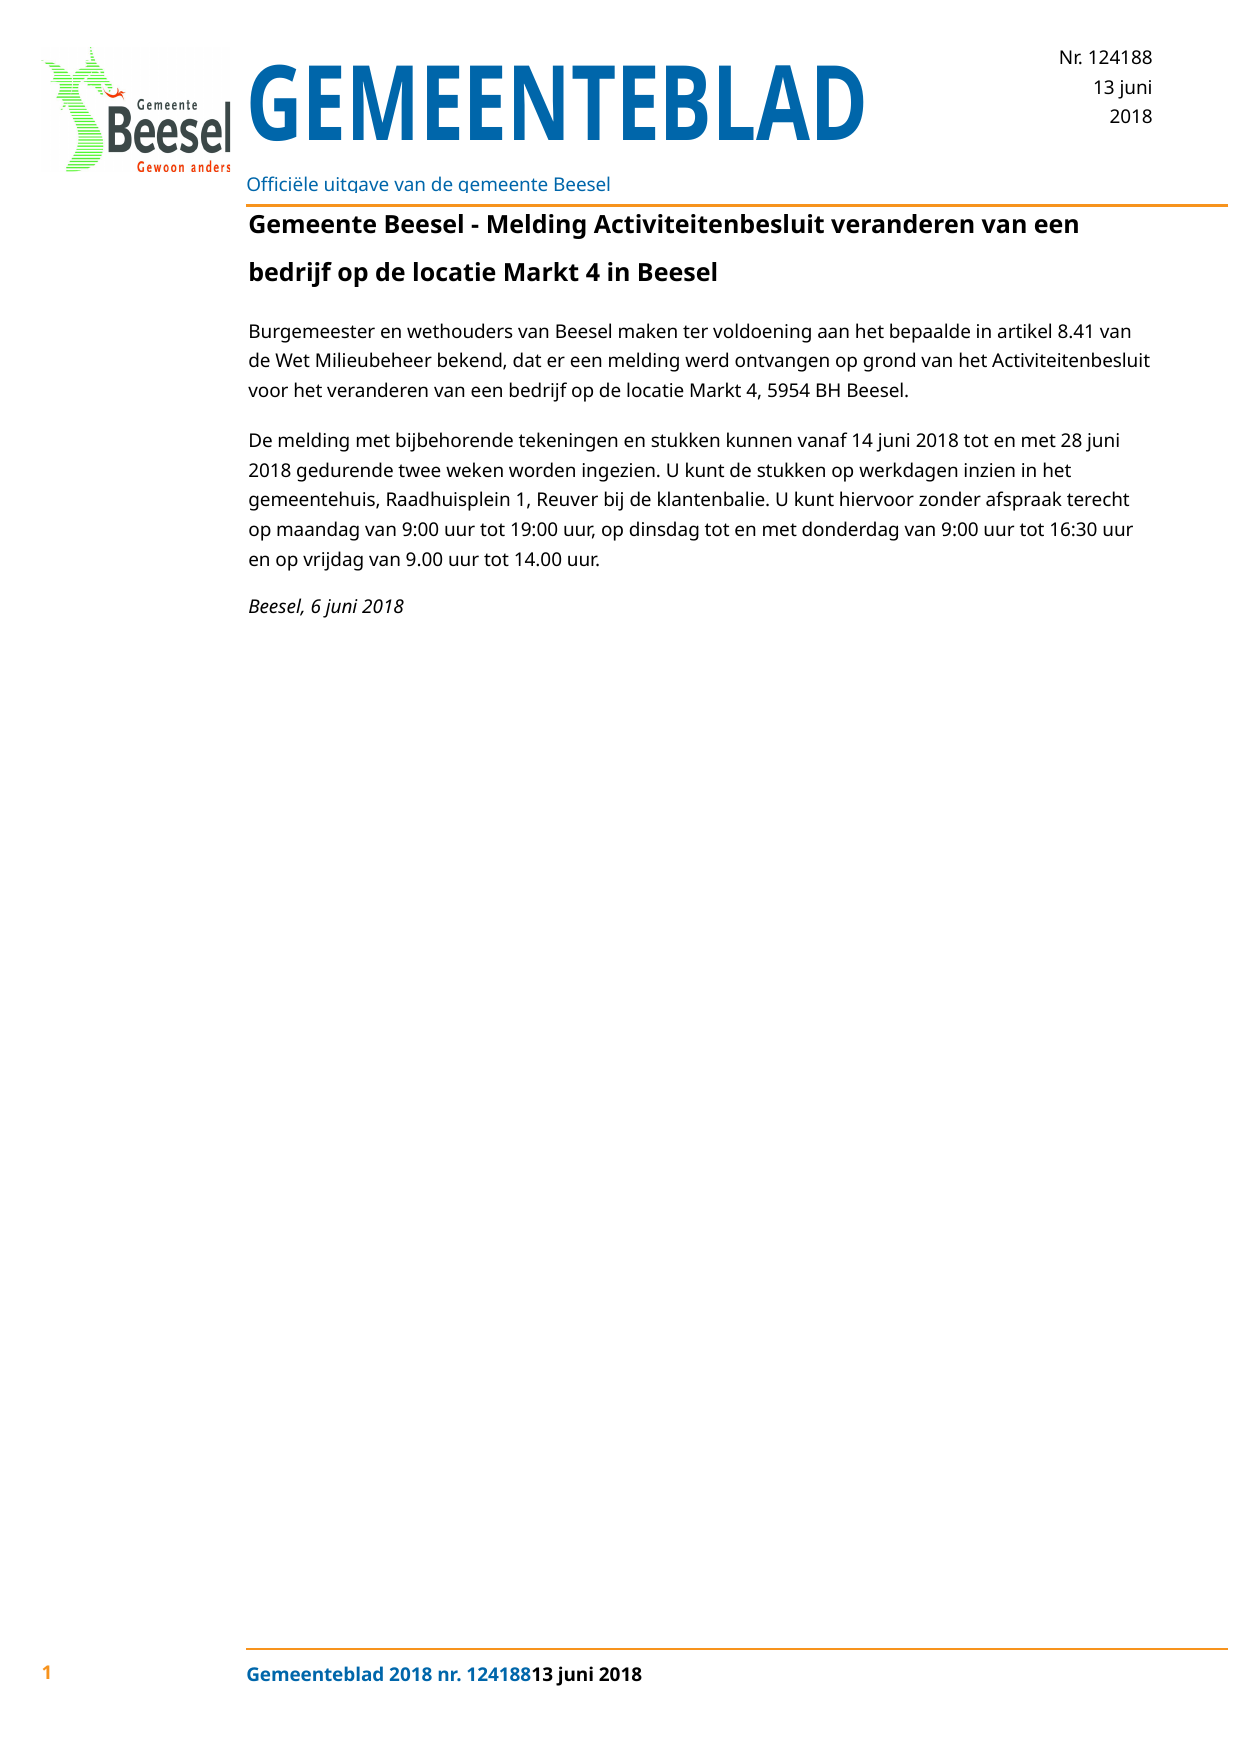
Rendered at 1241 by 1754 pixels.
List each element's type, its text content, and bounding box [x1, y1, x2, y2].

text Gemeente Beesel - Melding Activiteitenbesluit veranderen van een bedrijf op de locatie Markt 4 in Beesel [248, 207, 1152, 288]
picture [41, 47, 231, 172]
text De melding met bijbehorende tekeningen en stukken kunnen vanaf 14 juni 2018 tot en met 28 juni 2018 gedurende twee weken worden ingezien. U kunt de stukken op werkdagen inzien in het gemeentehuis, Raadhuisplein 1, Reuver bij de klantenbalie. U kunt hiervoor zonder afspraak terecht op maandag van 9:00 uur tot 19:00 uur, op dinsdag tot en met donderdag van 9:00 uur tot 16:30 uur en op vrijdag van 9.00 uur tot 14.00 uur. [248, 427, 1152, 572]
text Burgemeester en wethouders van Beesel maken ter voldoening aan het bepaalde in artikel 8.41 van de Wet Milieubeheer bekend, dat er een melding werd ontvangen op grond van het Activiteitenbesluit voor het veranderen van een bedrijf op de locatie Markt 4, 5954 BH Beesel. [248, 318, 1152, 403]
text Beesel, 6 juni 2018 [248, 594, 1152, 619]
